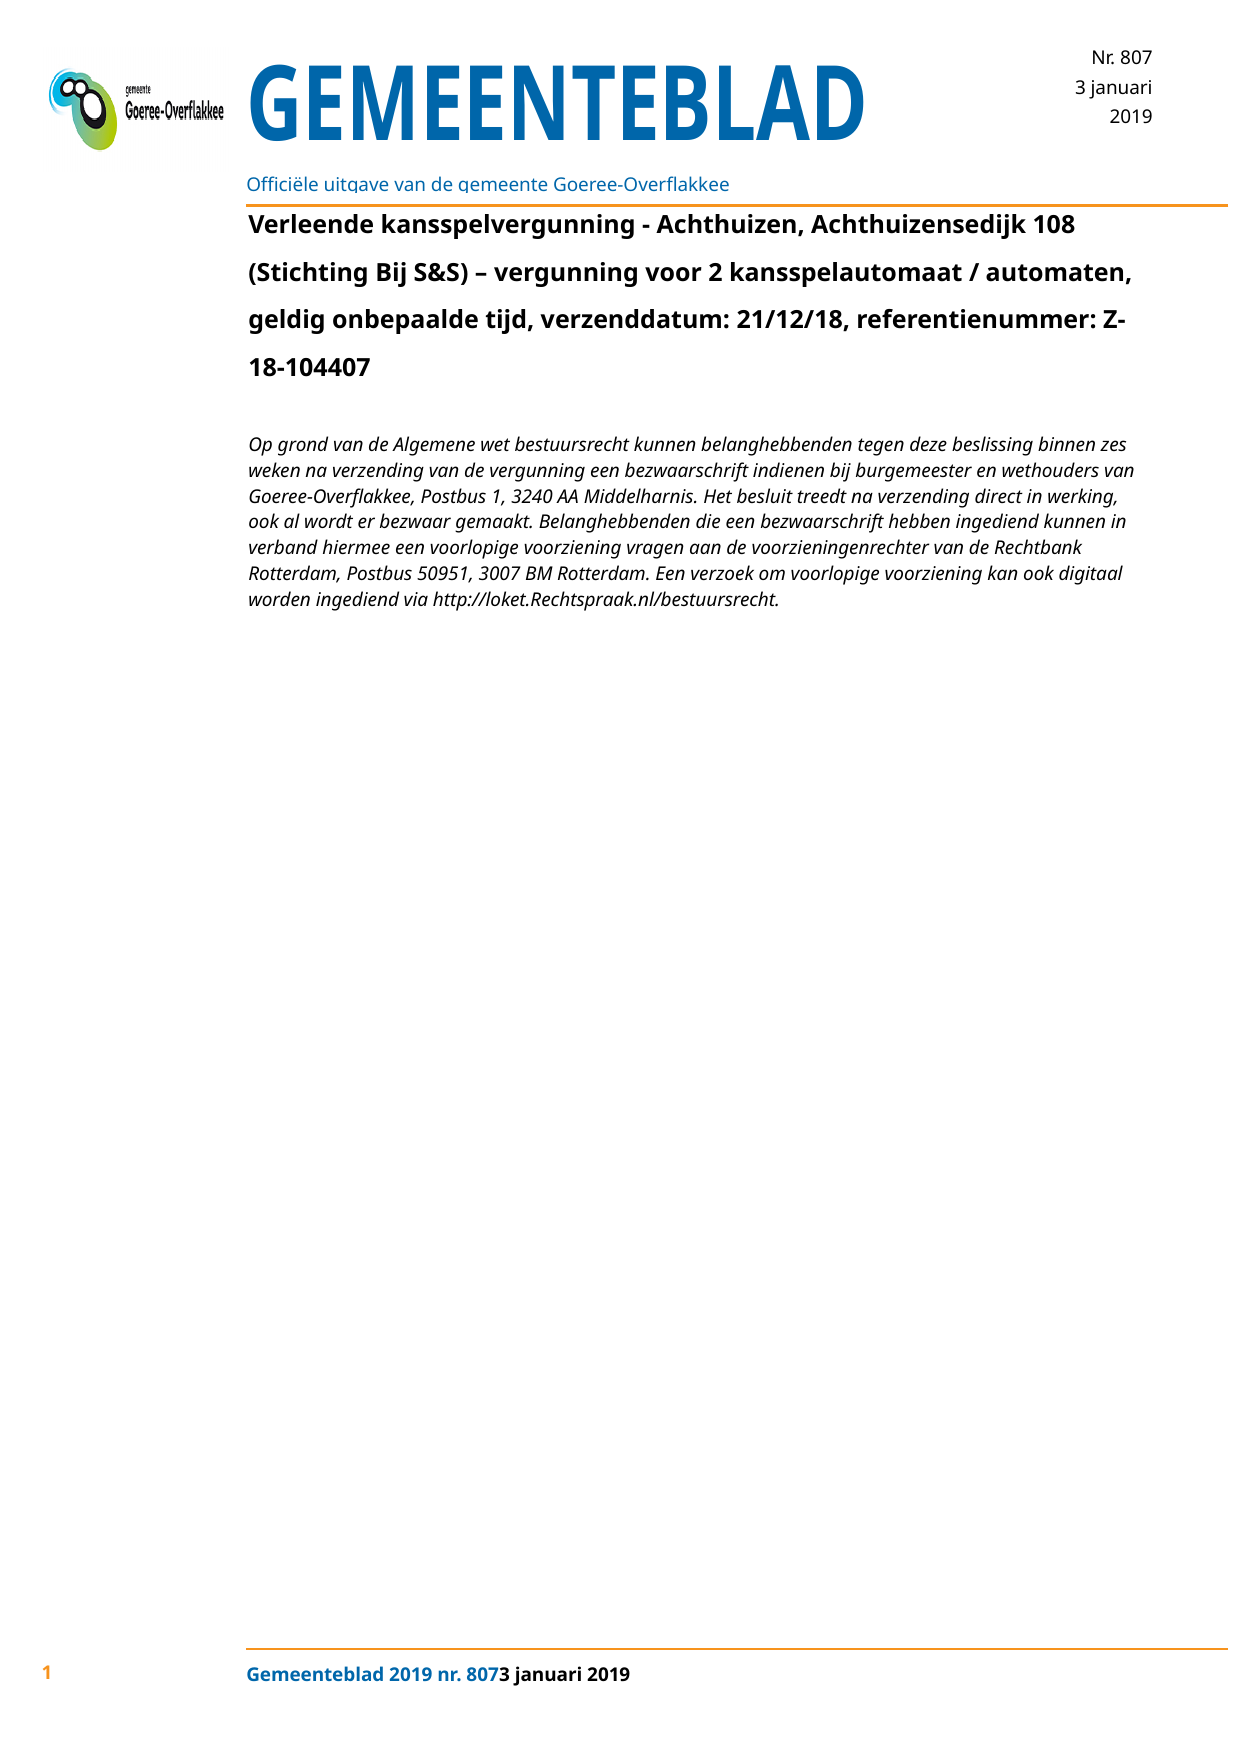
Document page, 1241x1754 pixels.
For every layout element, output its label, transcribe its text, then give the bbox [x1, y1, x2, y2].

text Op grond van de Algemene wet bestuursrecht kunnen belanghebbenden tegen deze beslissing binnen zes weken na verzending van de vergunning een bezwaarschrift indienen bij burgemeester en wethouders van Goeree-Overflakkee, Postbus 1, 3240 AA Middelharnis. Het besluit treedt na verzending direct in werking, ook al wordt er bezwaar gemaakt. Belanghebbenden die een bezwaarschrift hebben ingediend kunnen in verband hiermee een voorlopige voorziening vragen aan de voorzieningenrechter van de Rechtbank Rotterdam, Postbus 50951, 3007 BM Rotterdam. Een verzoek om voorlopige voorziening kan ook digitaal worden ingediend via http://loket.Rechtspraak.nl/bestuursrecht. [248, 431, 1152, 611]
picture [41, 47, 231, 172]
text Verleende kansspelvergunning - Achthuizen, Achthuizensedijk 108 (Stichting Bij S&S) – vergunning voor 2 kansspelautomaat / automaten, geldig onbepaalde tijd, verzenddatum: 21/12/18, referentienummer: Z-18-104407 [248, 207, 1152, 384]
